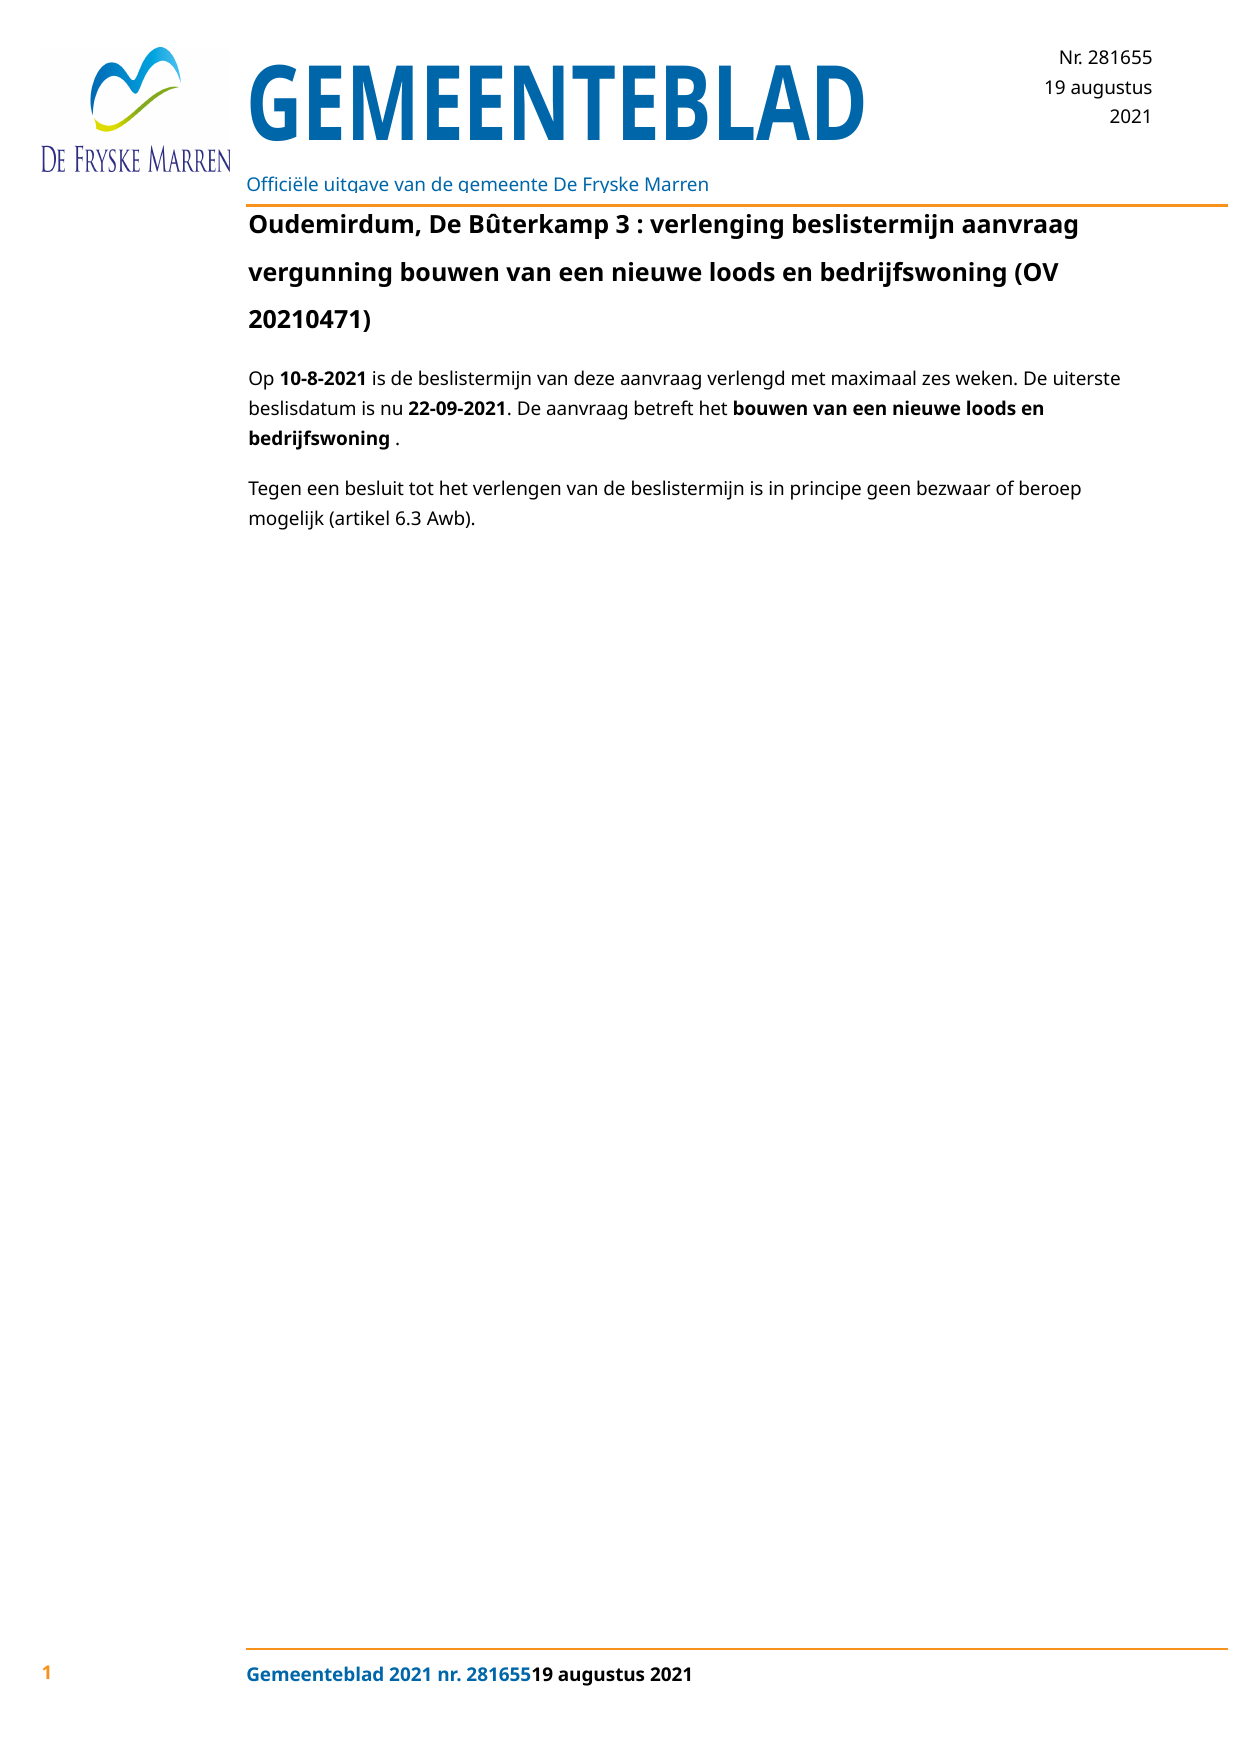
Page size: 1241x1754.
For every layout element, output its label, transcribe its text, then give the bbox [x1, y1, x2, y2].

text Op 10-8-2021 is de beslistermijn van deze aanvraag verlengd met maximaal zes weken. De uiterste beslisdatum is nu 22-09-2021. De aanvraag betreft het bouwen van een nieuwe loods en bedrijfswoning . [248, 366, 1152, 450]
text Tegen een besluit tot het verlengen van de beslistermijn is in principe geen bezwaar of beroep mogelijk (artikel 6.3 Awb). [248, 475, 1152, 530]
picture [41, 47, 231, 172]
text Oudemirdum, De Bûterkamp 3 : verlenging beslistermijn aanvraag vergunning bouwen van een nieuwe loods en bedrijfswoning (OV 20210471) [248, 207, 1152, 336]
